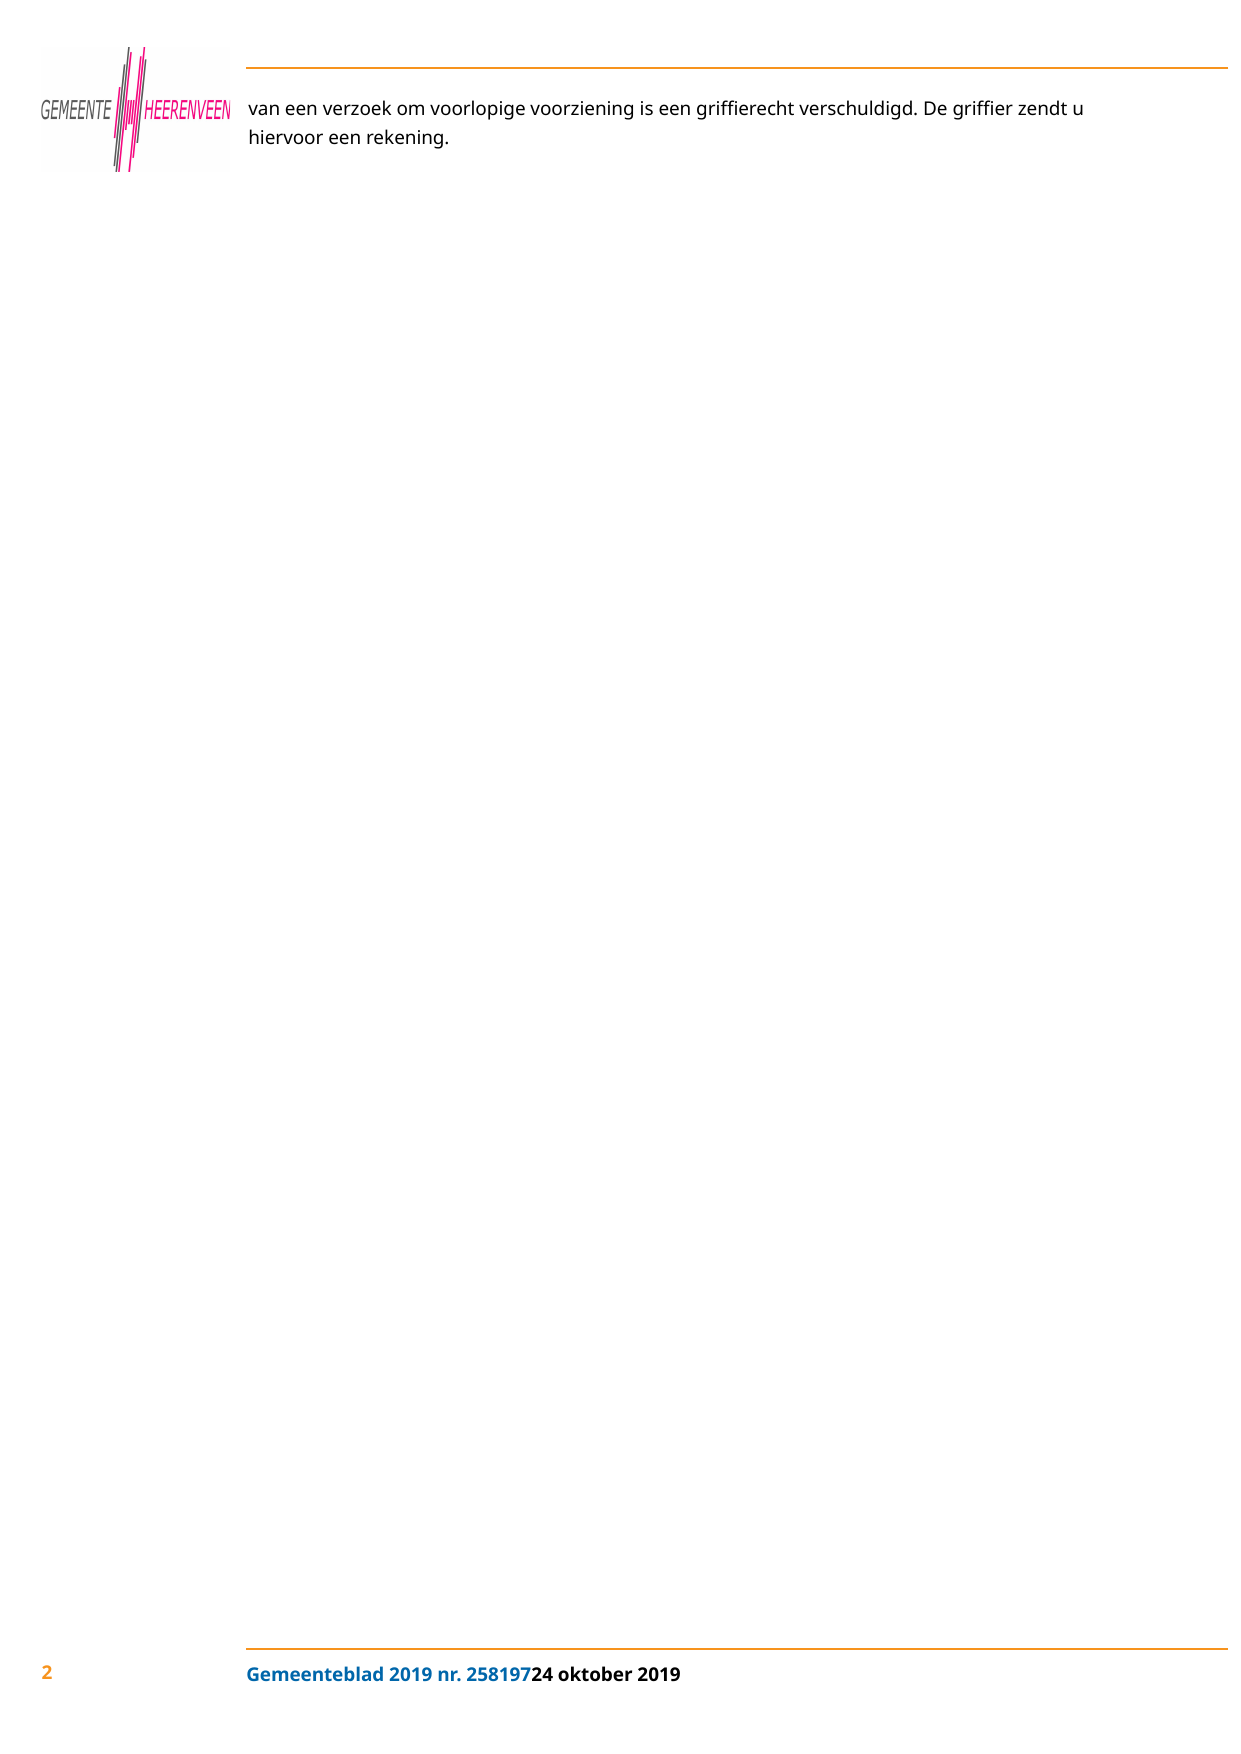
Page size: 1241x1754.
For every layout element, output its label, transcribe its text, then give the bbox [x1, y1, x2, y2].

picture [41, 47, 231, 172]
text van een verzoek om voorlopige voorziening is een griffierecht verschuldigd. De griffier zendt u hiervoor een rekening. [248, 95, 1152, 150]
